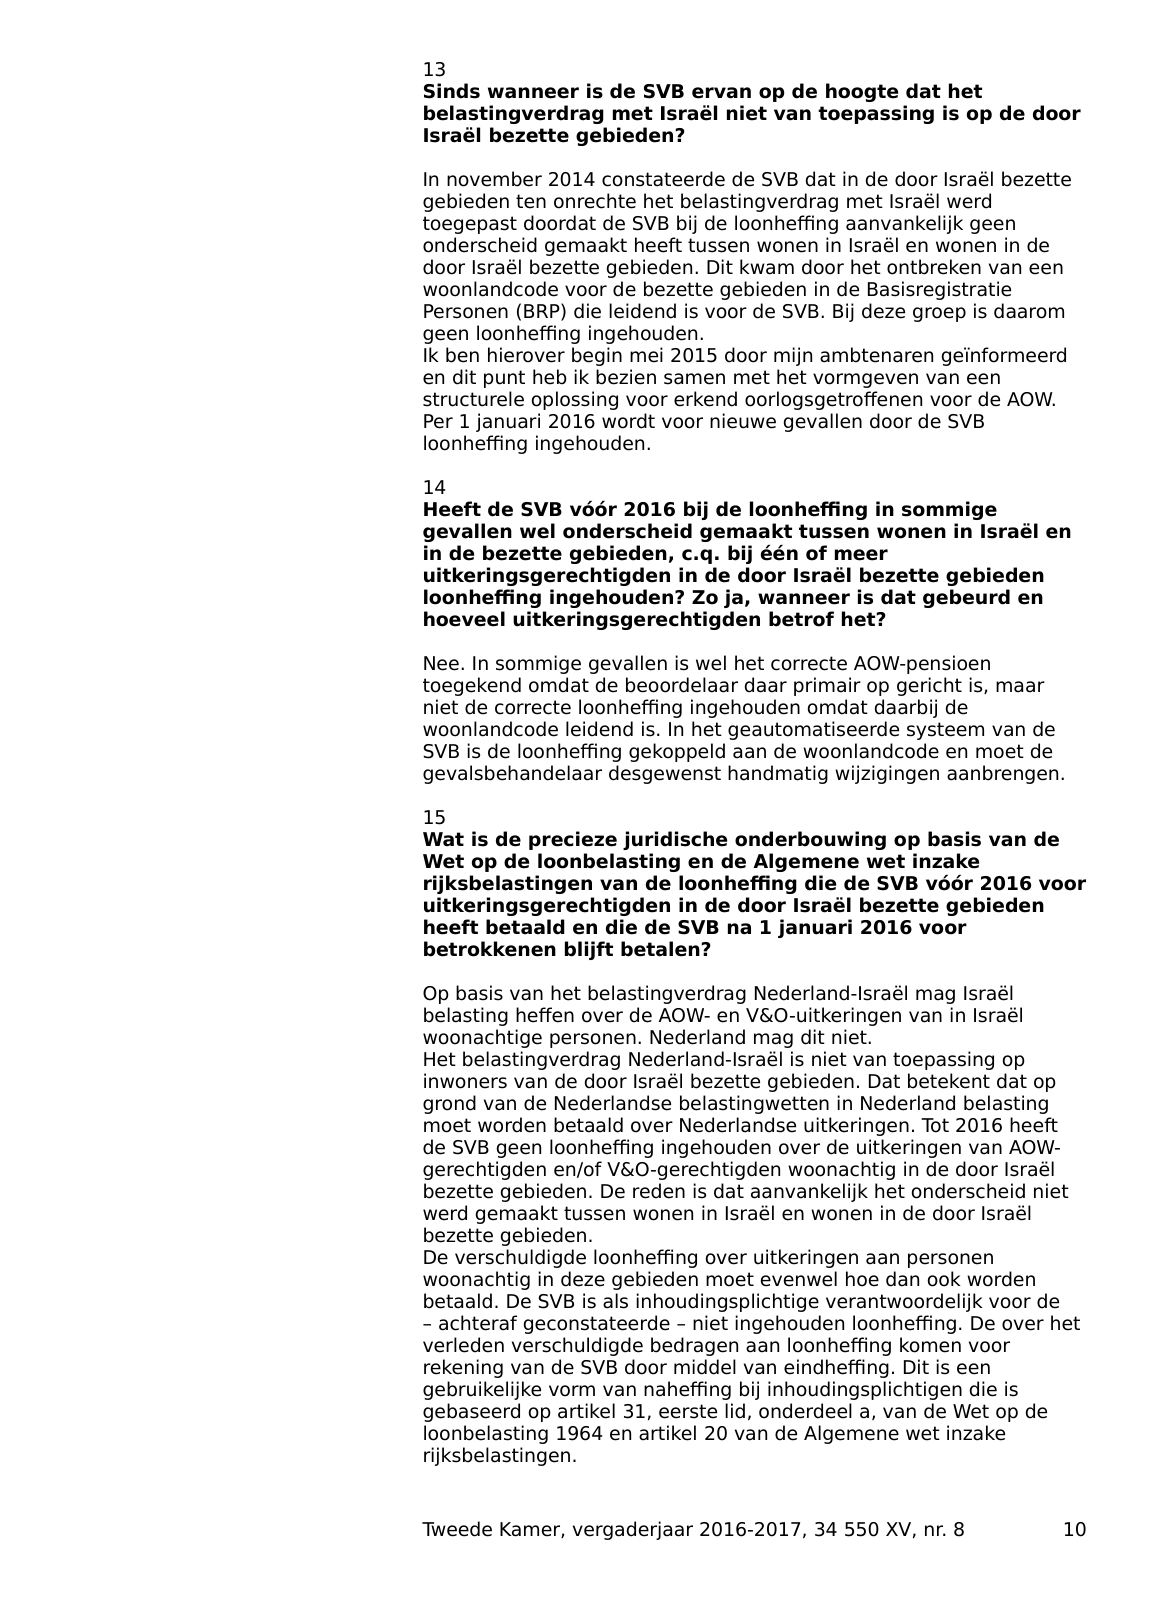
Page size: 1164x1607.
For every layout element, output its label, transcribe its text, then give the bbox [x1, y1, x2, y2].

text Sinds wanneer is de SVB ervan op de hoogte dat het belastingverdrag met Israël niet van toepassing is op de door Israël bezette gebieden? [422, 81, 1087, 147]
text In november 2014 constateerde de SVB dat in de door Israël bezette gebieden ten onrechte het belastingverdrag met Israël werd toegepast doordat de SVB bij de loonheffing aanvankelijk geen onderscheid gemaakt heeft tussen wonen in Israël en wonen in de door Israël bezette gebieden. Dit kwam door het ontbreken van een woonlandcode voor de bezette gebieden in de Basisregistratie Personen (BRP) die leidend is voor de SVB. Bij deze groep is daarom geen loonheffing ingehouden. [422, 169, 1087, 345]
text Het belastingverdrag Nederland-Israël is niet van toepassing op inwoners van de door Israël bezette gebieden. Dat betekent dat op grond van de Nederlandse belastingwetten in Nederland belasting moet worden betaald over Nederlandse uitkeringen. Tot 2016 heeft de SVB geen loonheffing ingehouden over de uitkeringen van AOW-gerechtigden en/of V&O-gerechtigden woonachtig in de door Israël bezette gebieden. De reden is dat aanvankelijk het onderscheid niet werd gemaakt tussen wonen in Israël en wonen in de door Israël bezette gebieden. [422, 1049, 1087, 1247]
text 15 [422, 807, 1087, 829]
text 14 [422, 477, 1087, 499]
text Ik ben hierover begin mei 2015 door mijn ambtenaren geïnformeerd en dit punt heb ik bezien samen met het vormgeven van een structurele oplossing voor erkend oorlogsgetroffenen voor de AOW. Per 1 januari 2016 wordt voor nieuwe gevallen door de SVB loonheffing ingehouden. [422, 345, 1087, 455]
text 13 [422, 59, 1087, 81]
text Wat is de precieze juridische onderbouwing op basis van de Wet op de loonbelasting en de Algemene wet inzake rijksbelastingen van de loonheffing die de SVB vóór 2016 voor uitkeringsgerechtigden in de door Israël bezette gebieden heeft betaald en die de SVB na 1 januari 2016 voor betrokkenen blijft betalen? [422, 829, 1087, 961]
text Heeft de SVB vóór 2016 bij de loonheffing in sommige gevallen wel onderscheid gemaakt tussen wonen in Israël en in de bezette gebieden, c.q. bij één of meer uitkeringsgerechtigden in de door Israël bezette gebieden loonheffing ingehouden? Zo ja, wanneer is dat gebeurd en hoeveel uitkeringsgerechtigden betrof het? [422, 499, 1087, 631]
text De verschuldigde loonheffing over uitkeringen aan personen woonachtig in deze gebieden moet evenwel hoe dan ook worden betaald. De SVB is als inhoudingsplichtige verantwoordelijk voor de – achteraf geconstateerde – niet ingehouden loonheffing. De over het verleden verschuldigde bedragen aan loonheffing komen voor rekening van de SVB door middel van eindheffing. Dit is een gebruikelijke vorm van naheffing bij inhoudingsplichtigen die is gebaseerd op artikel 31, eerste lid, onderdeel a, van de Wet op de loonbelasting 1964 en artikel 20 van de Algemene wet inzake rijksbelastingen. [422, 1247, 1087, 1467]
text Nee. In sommige gevallen is wel het correcte AOW-pensioen toegekend omdat de beoordelaar daar primair op gericht is, maar niet de correcte loonheffing ingehouden omdat daarbij de woonlandcode leidend is. In het geautomatiseerde systeem van de SVB is de loonheffing gekoppeld aan de woonlandcode en moet de gevalsbehandelaar desgewenst handmatig wijzigingen aanbrengen. [422, 653, 1087, 785]
text Op basis van het belastingverdrag Nederland-Israël mag Israël belasting heffen over de AOW- en V&O-uitkeringen van in Israël woonachtige personen. Nederland mag dit niet. [422, 983, 1087, 1049]
